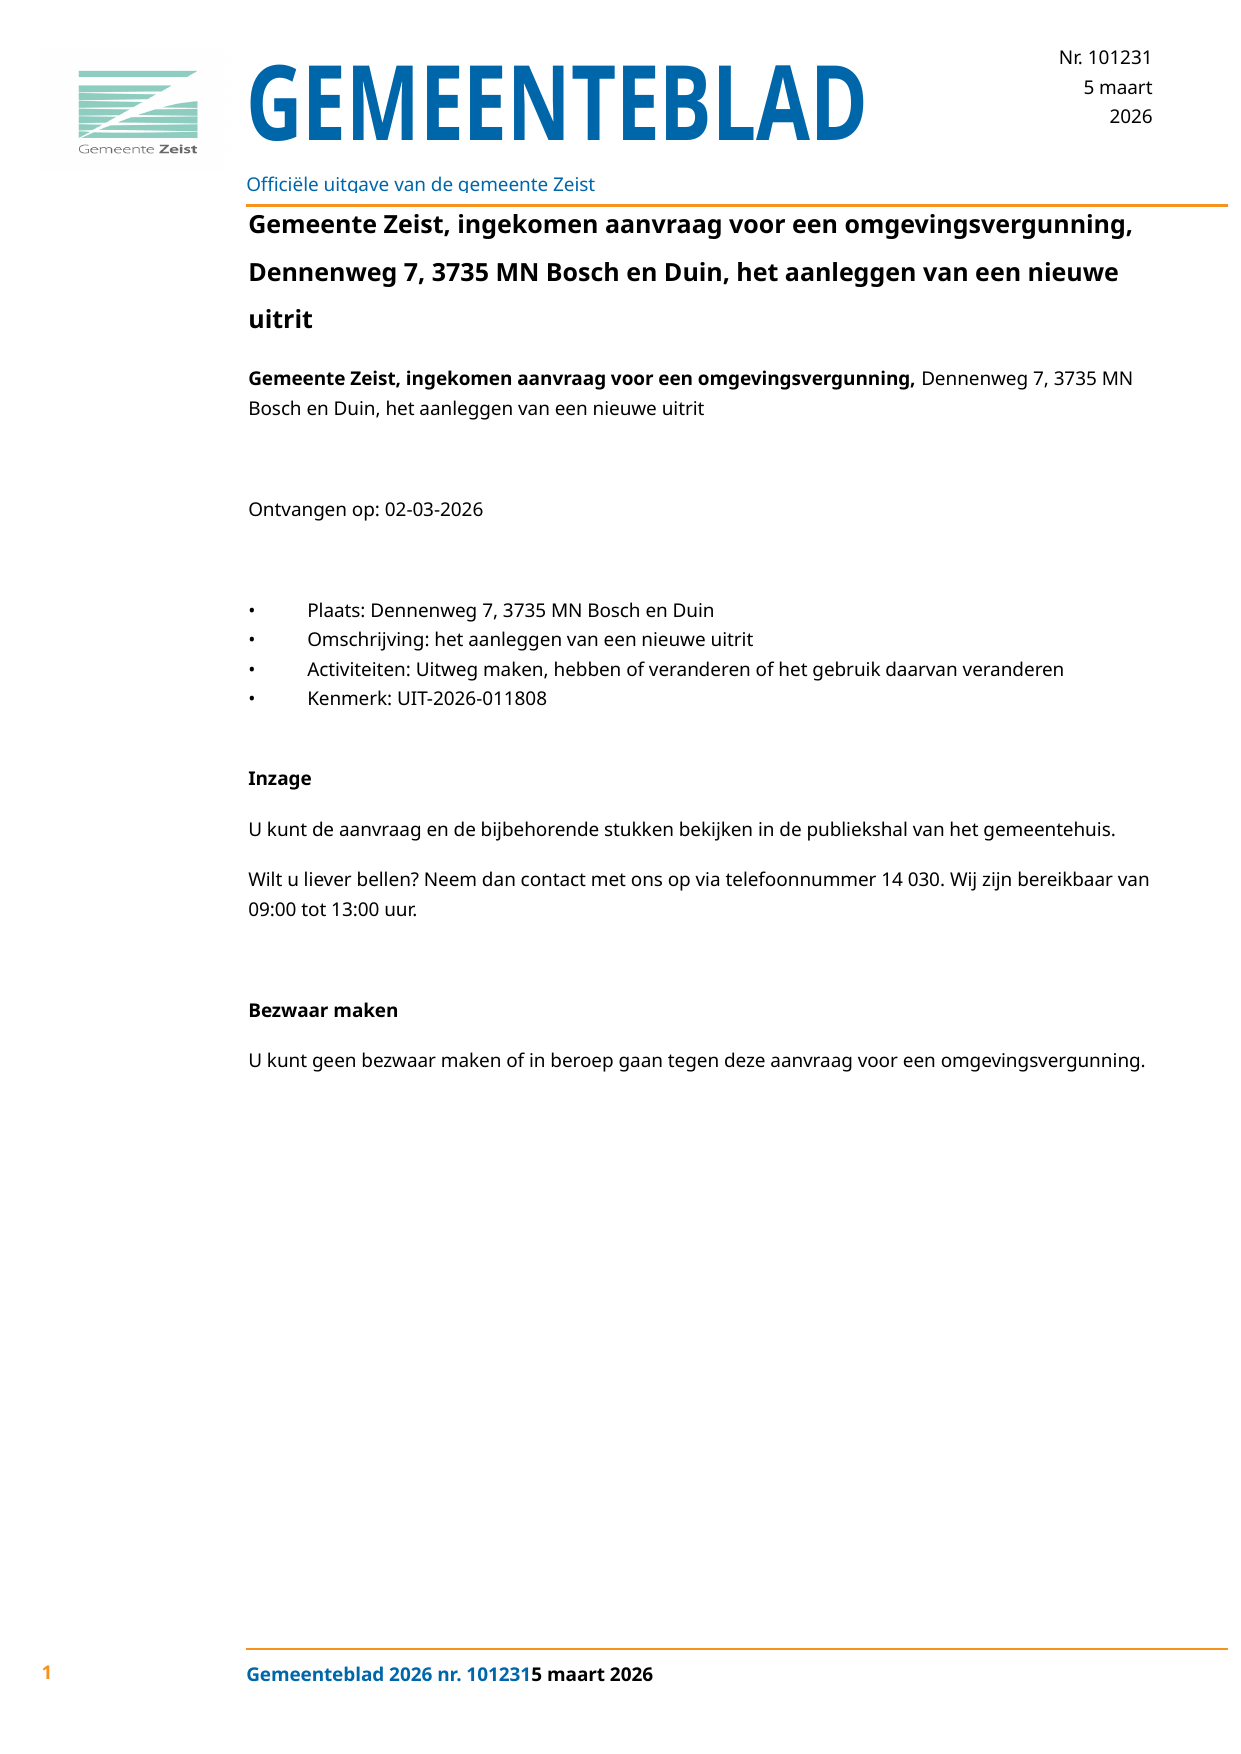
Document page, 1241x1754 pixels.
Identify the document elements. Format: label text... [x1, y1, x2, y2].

text U kunt geen bezwaar maken of in beroep gaan tegen deze aanvraag voor een omgevingsvergunning. [248, 1047, 1152, 1073]
text Inzage [248, 766, 1152, 791]
text Bezwaar maken [248, 997, 1152, 1022]
text Ontvangen op: 02-03-2026 [248, 496, 1152, 522]
list Activiteiten: Uitweg maken, hebben of veranderen of het gebruik daarvan veranderen [248, 656, 1152, 682]
text U kunt de aanvraag en de bijbehorende stukken bekijken in de publiekshal van het gemeentehuis. [248, 816, 1152, 842]
text Gemeente Zeist, ingekomen aanvraag voor een omgevingsvergunning, Dennenweg 7, 3735 MN Bosch en Duin, het aanleggen van een nieuwe uitrit [248, 207, 1152, 336]
text Gemeente Zeist, ingekomen aanvraag voor een omgevingsvergunning, Dennenweg 7, 3735 MN Bosch en Duin, het aanleggen van een nieuwe uitrit [248, 366, 1152, 421]
picture [41, 47, 231, 172]
text Wilt u liever bellen? Neem dan contact met ons op via telefoonnummer 14 030. Wij zijn bereikbaar van 09:00 tot 13:00 uur. [248, 866, 1152, 922]
list Plaats: Dennenweg 7, 3735 MN Bosch en Duin [248, 597, 1152, 622]
list Omschrijving: het aanleggen van een nieuwe uitrit [248, 626, 1152, 652]
list Kenmerk: UIT-2026-011808 [248, 686, 1152, 711]
